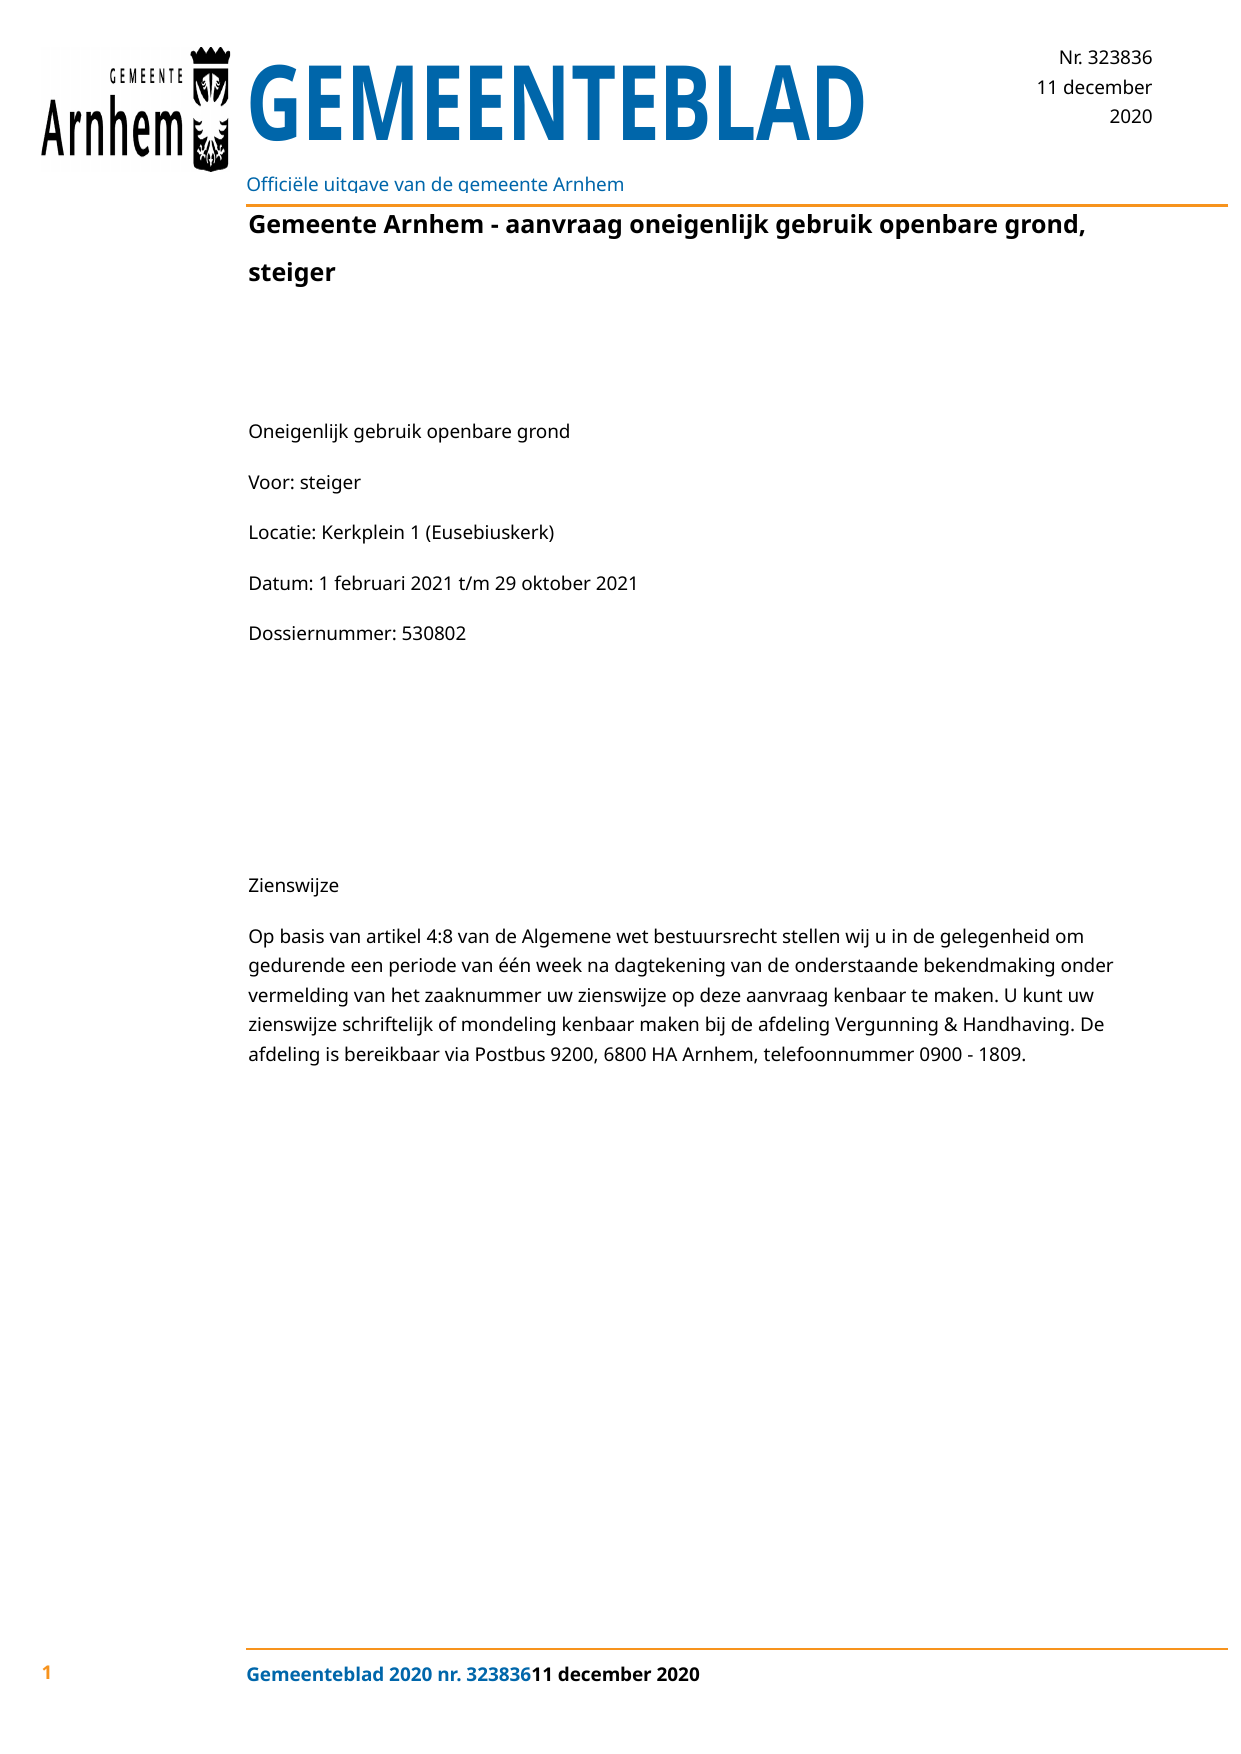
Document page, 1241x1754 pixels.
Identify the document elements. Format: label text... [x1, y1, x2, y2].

picture [41, 47, 231, 172]
text Locatie: Kerkplein 1 (Eusebiuskerk) [248, 519, 1152, 545]
text Dossiernummer: 530802 [248, 620, 1152, 646]
text Gemeente Arnhem - aanvraag oneigenlijk gebruik openbare grond, steiger [248, 207, 1152, 288]
text Oneigenlijk gebruik openbare grond [248, 419, 1152, 444]
text Voor: steiger [248, 469, 1152, 495]
text Op basis van artikel 4:8 van de Algemene wet bestuursrecht stellen wij u in de gelegenheid om gedurende een periode van één week na dagtekening van de onderstaande bekendmaking onder vermelding van het zaaknummer uw zienswijze op deze aanvraag kenbaar te maken. U kunt uw zienswijze schriftelijk of mondeling kenbaar maken bij de afdeling Vergunning & Handhaving. De afdeling is bereikbaar via Postbus 9200, 6800 HA Arnhem, telefoonnummer 0900 - 1809. [248, 923, 1152, 1067]
text Datum: 1 februari 2021 t/m 29 oktober 2021 [248, 570, 1152, 596]
text Zienswijze [248, 872, 1152, 898]
